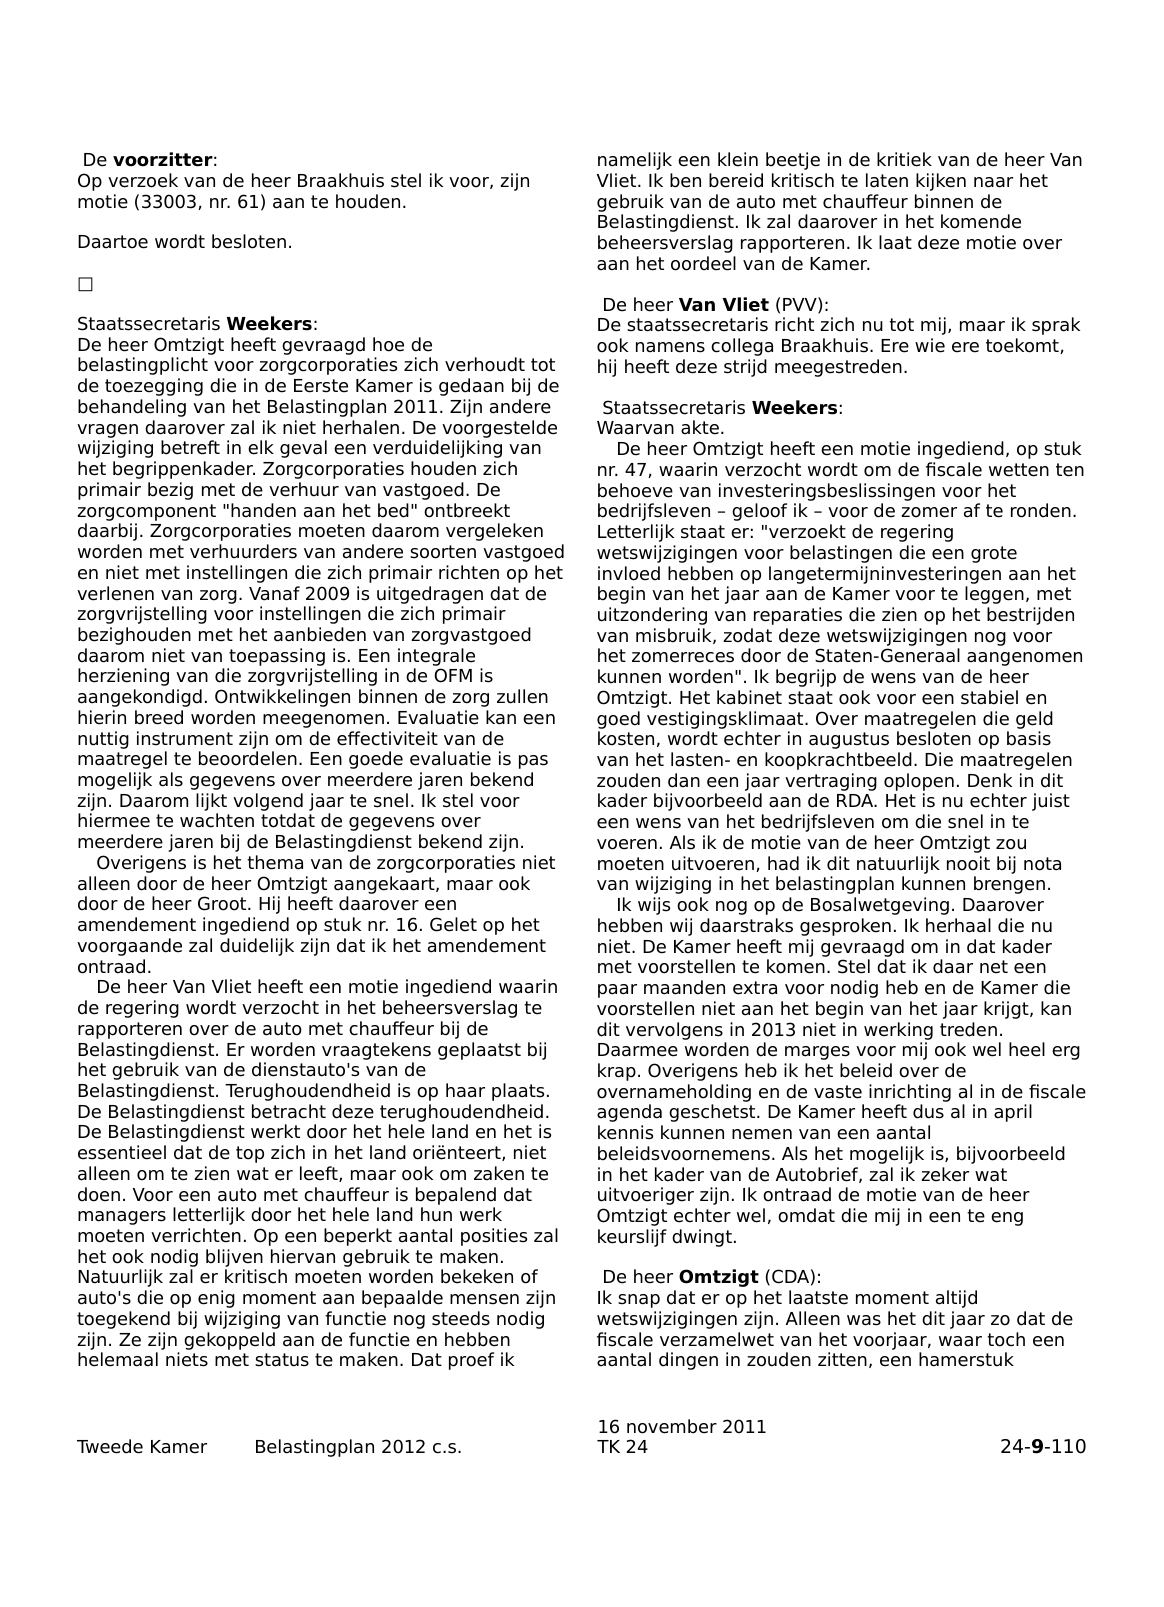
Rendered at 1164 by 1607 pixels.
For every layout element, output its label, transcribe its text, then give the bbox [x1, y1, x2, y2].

text Op verzoek van de heer Braakhuis stel ik voor, zijn motie (33003, nr. 61) aan te houden. [77, 171, 567, 212]
text Ik wijs ook nog op de Bosalwetgeving. Daarover hebben wij daarstraks gesproken. Ik herhaal die nu niet. De Kamer heeft mij gevraagd om in dat kader met voorstellen te komen. Stel dat ik daar net een paar maanden extra voor nodig heb en de Kamer die voorstellen niet aan het begin van het jaar krijgt, kan dit vervolgens in 2013 niet in werking treden. Daarmee worden de marges voor mij ook wel heel erg krap. Overigens heb ik het beleid over de overnameholding en de vaste inrichting al in de fiscale agenda geschetst. De Kamer heeft dus al in april kennis kunnen nemen van een aantal beleidsvoornemens. Als het mogelijk is, bijvoorbeeld in het kader van de Autobrief, zal ik zeker wat uitvoeriger zijn. Ik ontraad de motie van de heer Omtzigt echter wel, omdat die mij in een te eng keurslijf dwingt. [596, 895, 1087, 1247]
text Staatssecretaris Weekers: [77, 314, 567, 334]
text Staatssecretaris Weekers: [596, 397, 1087, 418]
text De heer Omtzigt heeft gevraagd hoe de belastingplicht voor zorgcorporaties zich verhoudt tot de toezegging die in de Eerste Kamer is gedaan bij de behandeling van het Belastingplan 2011. Zijn andere vragen daarover zal ik niet herhalen. De voorgestelde wijziging betreft in elk geval een verduidelijking van het begrippenkader. Zorgcorporaties houden zich primair bezig met de verhuur van vastgoed. De zorgcomponent "handen aan het bed" ontbreekt daarbij. Zorgcorporaties moeten daarom vergeleken worden met verhuurders van andere soorten vastgoed en niet met instellingen die zich primair richten op het verlenen van zorg. Vanaf 2009 is uitgedragen dat de zorgvrijstelling voor instellingen die zich primair bezighouden met het aanbieden van zorgvastgoed daarom niet van toepassing is. Een integrale herziening van die zorgvrijstelling in de OFM is aangekondigd. Ontwikkelingen binnen de zorg zullen hierin breed worden meegenomen. Evaluatie kan een nuttig instrument zijn om de effectiviteit van de maatregel te beoordelen. Een goede evaluatie is pas mogelijk als gegevens over meerdere jaren bekend zijn. Daarom lijkt volgend jaar te snel. Ik stel voor hiermee te wachten totdat de gegevens over meerdere jaren bij de Belastingdienst bekend zijn. [77, 334, 567, 853]
text namelijk een klein beetje in de kritiek van de heer Van Vliet. Ik ben bereid kritisch te laten kijken naar het gebruik van de auto met chauffeur binnen de Belastingdienst. Ik zal daarover in het komende beheersverslag rapporteren. Ik laat deze motie over aan het oordeel van de Kamer. [596, 150, 1087, 274]
text De heer Omtzigt heeft een motie ingediend, op stuk nr. 47, waarin verzocht wordt om de fiscale wetten ten behoeve van investeringsbeslissingen voor het bedrijfsleven – geloof ik – voor de zomer af te ronden. Letterlijk staat er: "verzoekt de regering wetswijzigingen voor belastingen die een grote invloed hebben op langetermijninvesteringen aan het begin van het jaar aan de Kamer voor te leggen, met uitzondering van reparaties die zien op het bestrijden van misbruik, zodat deze wetswijzigingen nog voor het zomerreces door de Staten-Generaal aangenomen kunnen worden". Ik begrijp de wens van de heer Omtzigt. Het kabinet staat ook voor een stabiel en goed vestigingsklimaat. Over maatregelen die geld kosten, wordt echter in augustus besloten op basis van het lasten- en koopkrachtbeeld. Die maatregelen zouden dan een jaar vertraging oplopen. Denk in dit kader bijvoorbeeld aan de RDA. Het is nu echter juist een wens van het bedrijfsleven om die snel in te voeren. Als ik de motie van de heer Omtzigt zou moeten uitvoeren, had ik dit natuurlijk nooit bij nota van wijziging in het belastingplan kunnen brengen. [596, 439, 1087, 895]
text Daartoe wordt besloten. [77, 232, 567, 253]
text Ik snap dat er op het laatste moment altijd wetswijzigingen zijn. Alleen was het dit jaar zo dat de fiscale verzamelwet van het voorjaar, waar toch een aantal dingen in zouden zitten, een hamerstuk [596, 1288, 1087, 1371]
text Waarvan akte. [596, 418, 1087, 439]
text De heer Van Vliet (PVV): [596, 294, 1087, 315]
text Overigens is het thema van de zorgcorporaties niet alleen door de heer Omtzigt aangekaart, maar ook door de heer Groot. Hij heeft daarover een amendement ingediend op stuk nr. 16. Gelet op het voorgaande zal duidelijk zijn dat ik het amendement ontraad. [77, 853, 567, 977]
text De heer Omtzigt (CDA): [596, 1267, 1087, 1288]
text □ [77, 273, 567, 294]
text De voorzitter: [77, 150, 567, 171]
text De staatssecretaris richt zich nu tot mij, maar ik sprak ook namens collega Braakhuis. Ere wie ere toekomt, hij heeft deze strijd meegestreden. [596, 315, 1087, 377]
text De heer Van Vliet heeft een motie ingediend waarin de regering wordt verzocht in het beheersverslag te rapporteren over de auto met chauffeur bij de Belastingdienst. Er worden vraagtekens geplaatst bij het gebruik van de dienstauto's van de Belastingdienst. Terughoudendheid is op haar plaats. De Belastingdienst betracht deze terughoudendheid. De Belastingdienst werkt door het hele land en het is essentieel dat de top zich in het land oriënteert, niet alleen om te zien wat er leeft, maar ook om zaken te doen. Voor een auto met chauffeur is bepalend dat managers letterlijk door het hele land hun werk moeten verrichten. Op een beperkt aantal posities zal het ook nodig blijven hiervan gebruik te maken. Natuurlijk zal er kritisch moeten worden bekeken of auto's die op enig moment aan bepaalde mensen zijn toegekend bij wijziging van functie nog steeds nodig zijn. Ze zijn gekoppeld aan de functie en hebben helemaal niets met status te maken. Dat proef ik [77, 977, 567, 1371]
